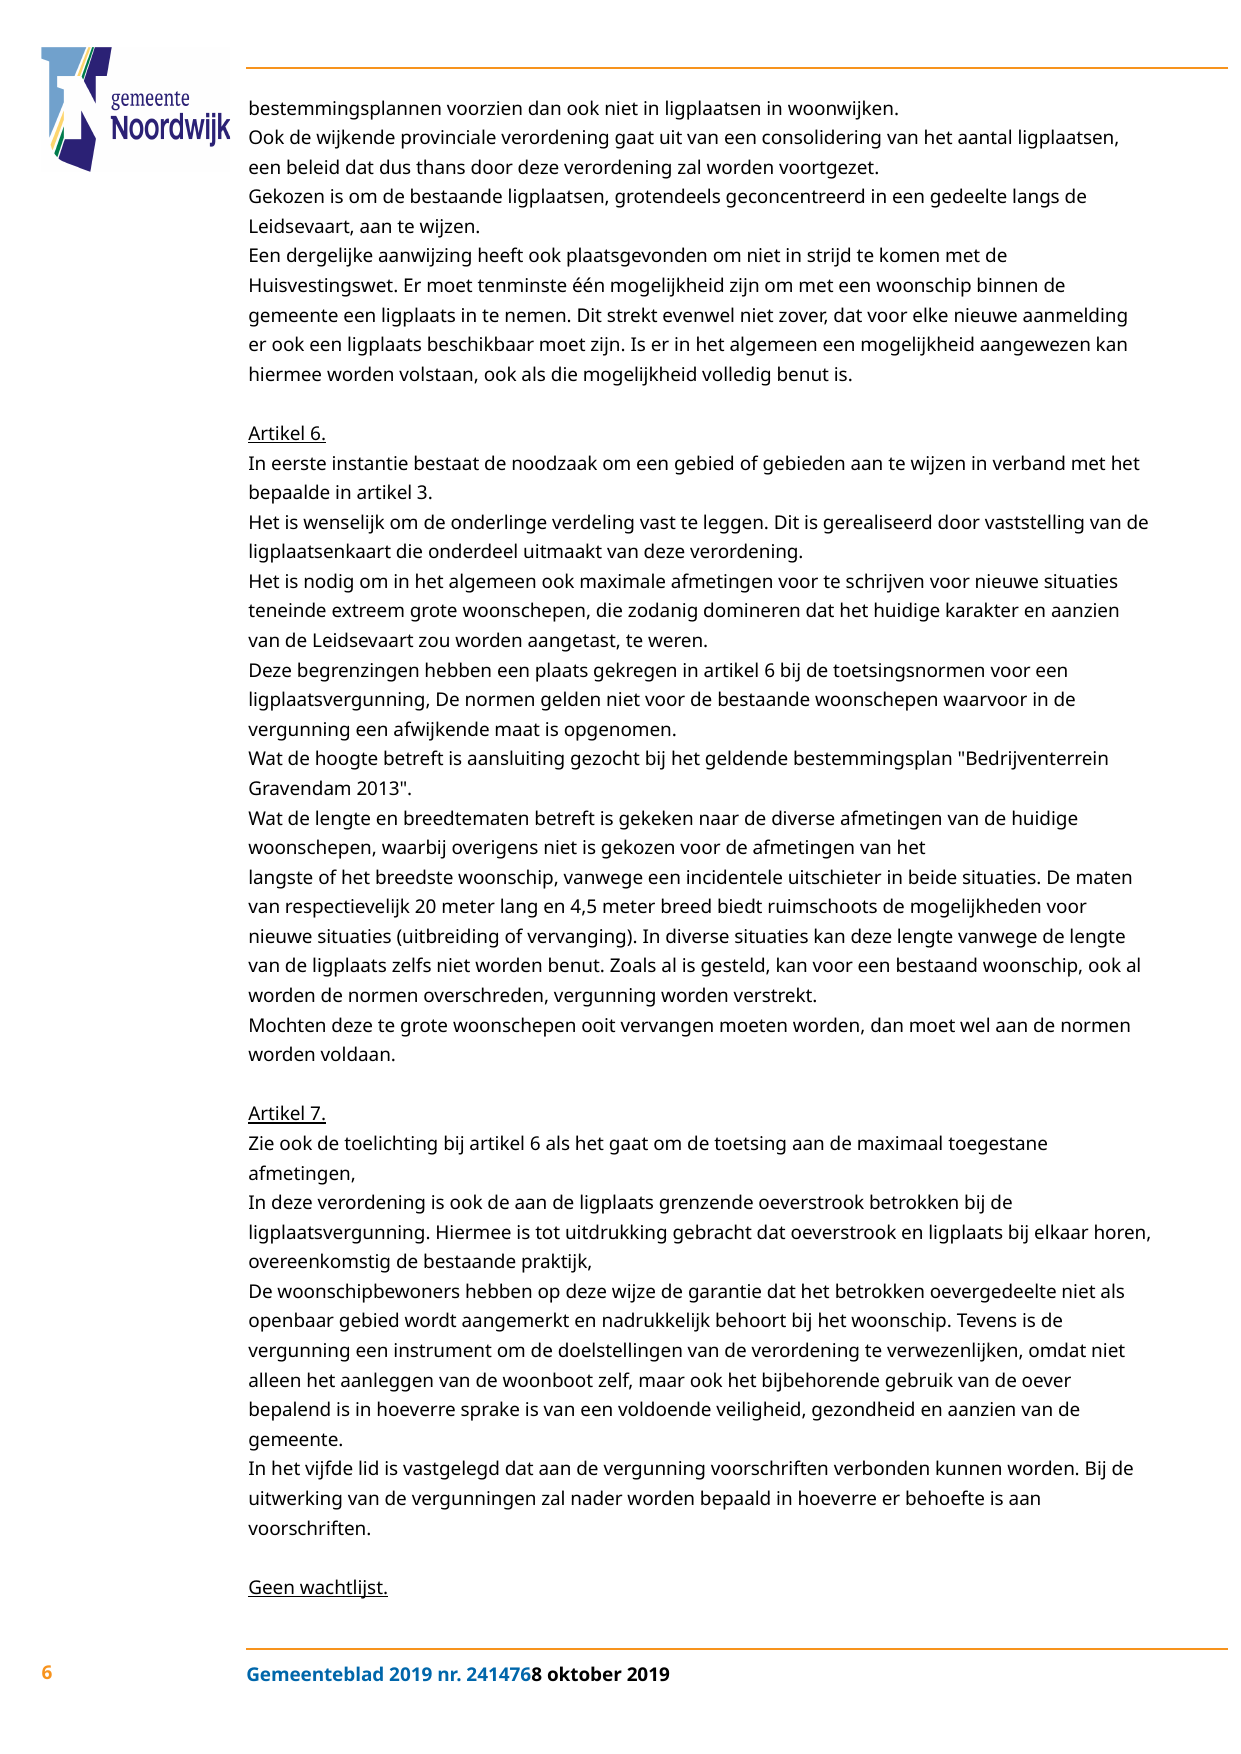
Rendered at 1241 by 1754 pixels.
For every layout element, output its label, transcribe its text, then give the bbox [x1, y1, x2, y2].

text Het is wenselijk om de onderlinge verdeling vast te leggen. Dit is gerealiseerd door vaststelling van de ligplaatsenkaart die onderdeel uitmaakt van deze verordening. [248, 509, 1152, 564]
text Wat de lengte en breedtematen betreft is gekeken naar de diverse afmetingen van de huidige woonschepen, waarbij overigens niet is gekozen voor de afmetingen van het [248, 805, 1152, 860]
text Artikel 6. [248, 420, 1152, 446]
text Wat de hoogte betreft is aansluiting gezocht bij het geldende bestemmingsplan "Bedrijventerrein Gravendam 2013". [248, 746, 1152, 801]
text Gekozen is om de bestaande ligplaatsen, grotendeels geconcentreerd in een gedeelte langs de Leidsevaart, aan te wijzen. [248, 183, 1152, 239]
text In eerste instantie bestaat de noodzaak om een gebied of gebieden aan te wijzen in verband met het bepaalde in artikel 3. [248, 450, 1152, 505]
text In het vijfde lid is vastgelegd dat aan de vergunning voorschriften verbonden kunnen worden. Bij de uitwerking van de vergunningen zal nader worden bepaald in hoeverre er behoefte is aan voorschriften. [248, 1456, 1152, 1541]
text bestemmingsplannen voorzien dan ook niet in ligplaatsen in woonwijken. [248, 95, 1152, 121]
text langste of het breedste woonschip, vanwege een incidentele uitschieter in beide situaties. De maten van respectievelijk 20 meter lang en 4,5 meter breed biedt ruimschoots de mogelijkheden voor nieuwe situaties (uitbreiding of vervanging). In diverse situaties kan deze lengte vanwege de lengte van de ligplaats zelfs niet worden benut. Zoals al is gesteld, kan voor een bestaand woonschip, ook al worden de normen overschreden, vergunning worden verstrekt. [248, 864, 1152, 1008]
text Ook de wijkende provinciale verordening gaat uit van een consolidering van het aantal ligplaatsen, een beleid dat dus thans door deze verordening zal worden voortgezet. [248, 124, 1152, 180]
text Deze begrenzingen hebben een plaats gekregen in artikel 6 bij de toetsingsnormen voor een ligplaatsvergunning, De normen gelden niet voor de bestaande woonschepen waarvoor in de vergunning een afwijkende maat is opgenomen. [248, 657, 1152, 742]
text Geen wachtlijst. [248, 1574, 1152, 1600]
text Zie ook de toelichting bij artikel 6 als het gaat om de toetsing aan de maximaal toegestane afmetingen, [248, 1130, 1152, 1186]
picture [41, 47, 231, 172]
text Artikel 7. [248, 1101, 1152, 1126]
text Mochten deze te grote woonschepen ooit vervangen moeten worden, dan moet wel aan de normen worden voldaan. [248, 1012, 1152, 1067]
text De woonschipbewoners hebben op deze wijze de garantie dat het betrokken oevergedeelte niet als openbaar gebied wordt aangemerkt en nadrukkelijk behoort bij het woonschip. Tevens is de vergunning een instrument om de doelstellingen van de verordening te verwezenlijken, omdat niet alleen het aanleggen van de woonboot zelf, maar ook het bijbehorende gebruik van de oever bepalend is in hoeverre sprake is van een voldoende veiligheid, gezondheid en aanzien van de gemeente. [248, 1278, 1152, 1452]
text Het is nodig om in het algemeen ook maximale afmetingen voor te schrijven voor nieuwe situaties teneinde extreem grote woonschepen, die zodanig domineren dat het huidige karakter en aanzien van de Leidsevaart zou worden aangetast, te weren. [248, 568, 1152, 653]
text Een dergelijke aanwijzing heeft ook plaatsgevonden om niet in strijd te komen met de Huisvestingswet. Er moet tenminste één mogelijkheid zijn om met een woonschip binnen de gemeente een ligplaats in te nemen. Dit strekt evenwel niet zover, dat voor elke nieuwe aanmelding er ook een ligplaats beschikbaar moet zijn. Is er in het algemeen een mogelijkheid aangewezen kan hiermee worden volstaan, ook als die mogelijkheid volledig benut is. [248, 243, 1152, 387]
text In deze verordening is ook de aan de ligplaats grenzende oeverstrook betrokken bij de ligplaatsvergunning. Hiermee is tot uitdrukking gebracht dat oeverstrook en ligplaats bij elkaar horen, overeenkomstig de bestaande praktijk, [248, 1189, 1152, 1274]
